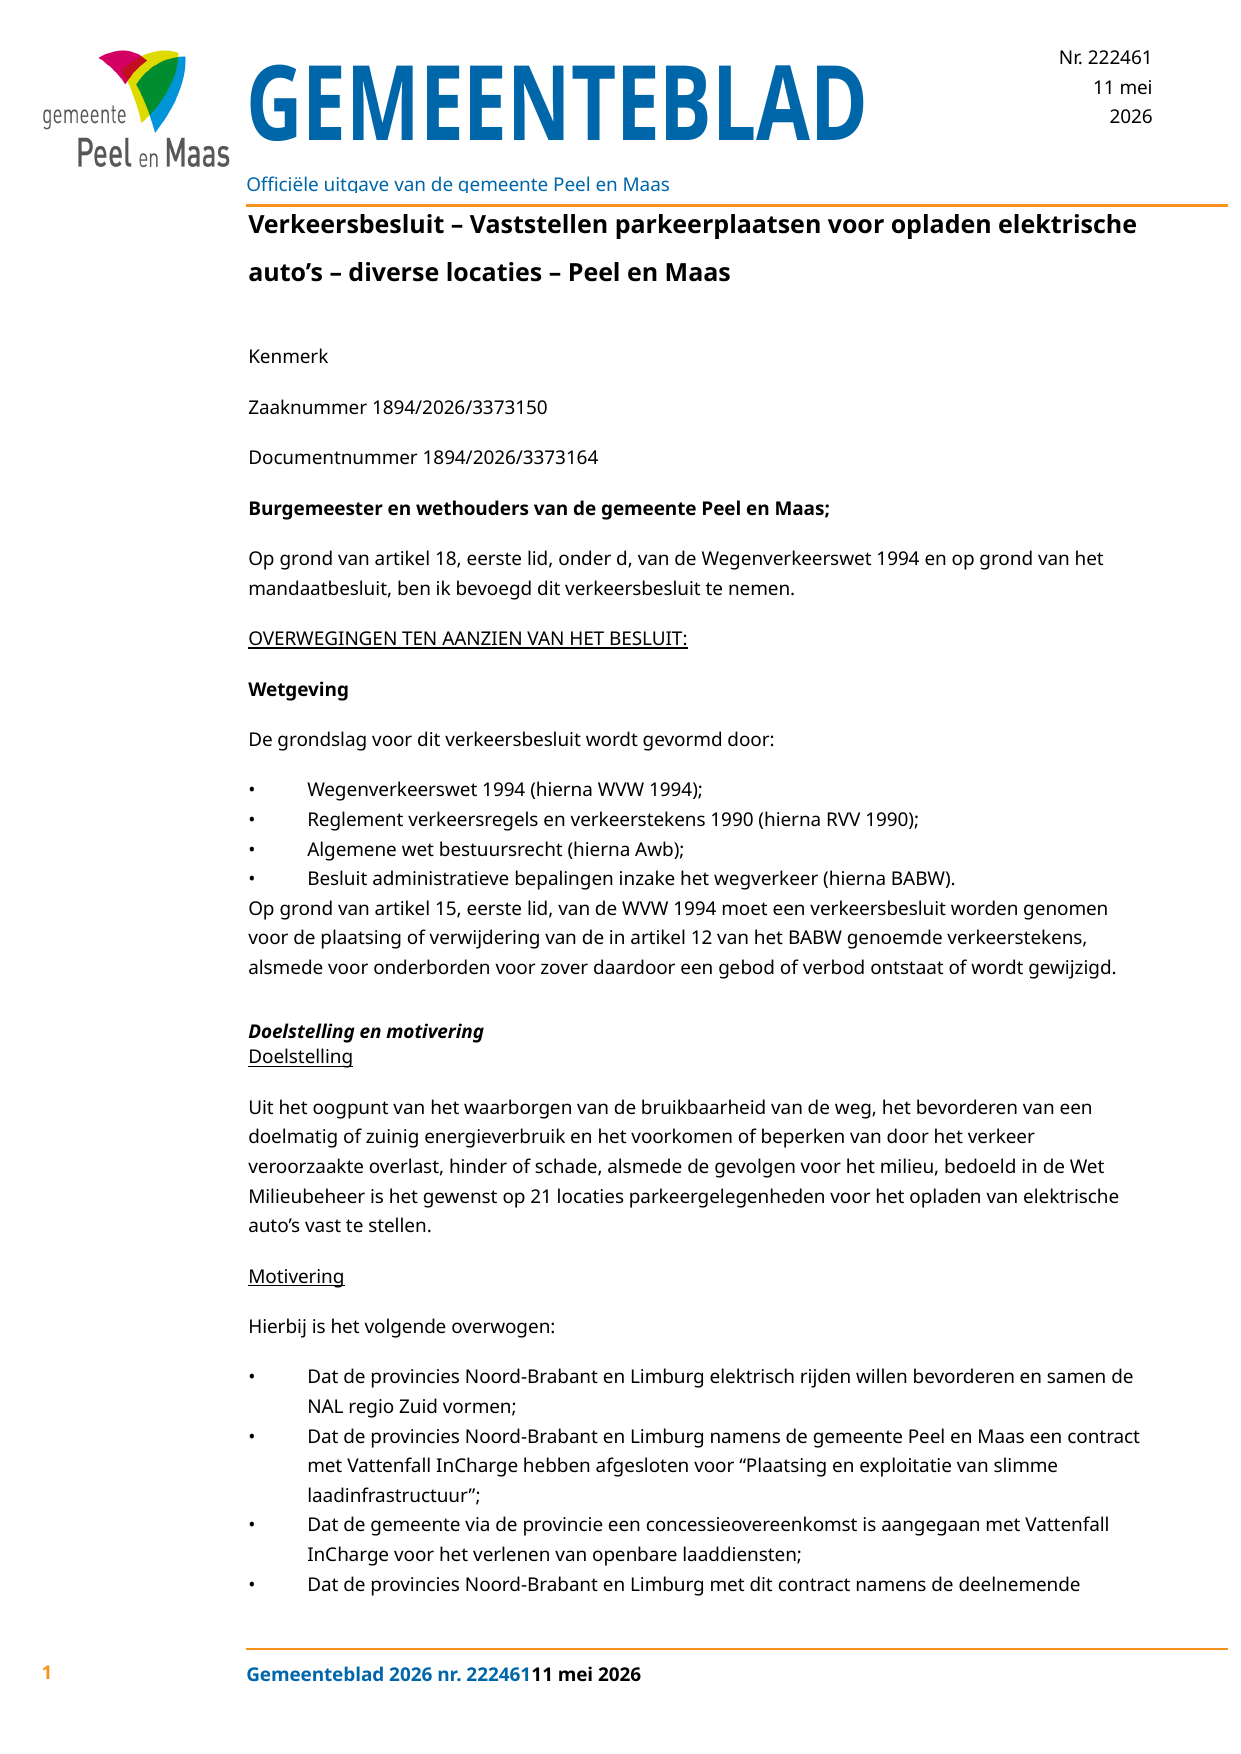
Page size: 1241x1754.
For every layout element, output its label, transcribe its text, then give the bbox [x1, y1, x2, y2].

text Documentnummer 1894/2026/3373164 [248, 444, 1152, 470]
text Motivering [248, 1263, 1152, 1289]
list Reglement verkeersregels en verkeerstekens 1990 (hierna RVV 1990); [248, 806, 1152, 832]
text Burgemeester en wethouders van de gemeente Peel en Maas; [248, 495, 1152, 521]
list Dat de provincies Noord-Brabant en Limburg namens de gemeente Peel en Maas een contract met Vattenfall InCharge hebben afgesloten voor “Plaatsing en exploitatie van slimme laadinfrastructuur”; [248, 1423, 1152, 1508]
list Dat de provincies Noord-Brabant en Limburg elektrisch rijden willen bevorderen en samen de NAL regio Zuid vormen; [248, 1364, 1152, 1419]
text Doelstelling en motivering [248, 1018, 1152, 1044]
list Dat de gemeente via de provincie een concessieovereenkomst is aangegaan met Vattenfall InCharge voor het verlenen van openbare laaddiensten; [248, 1512, 1152, 1567]
text Uit het oogpunt van het waarborgen van de bruikbaarheid van de weg, het bevorderen van een doelmatig of zuinig energieverbruik en het voorkomen of beperken van door het verkeer veroorzaakte overlast, hinder of schade, alsmede de gevolgen voor het milieu, bedoeld in de Wet Milieubeheer is het gewenst op 21 locaties parkeergelegenheden voor het opladen van elektrische auto’s vast te stellen. [248, 1094, 1152, 1238]
list Dat de provincies Noord-Brabant en Limburg met dit contract namens de deelnemende [248, 1571, 1152, 1597]
list Algemene wet bestuursrecht (hierna Awb); [248, 836, 1152, 861]
text Op grond van artikel 15, eerste lid, van de WVW 1994 moet een verkeersbesluit worden genomen voor de plaatsing of verwijdering van de in artikel 12 van het BABW genoemde verkeerstekens, alsmede voor onderborden voor zover daardoor een gebod of verbod ontstaat of wordt gewijzigd. [248, 895, 1152, 980]
text Kenmerk [248, 344, 1152, 369]
list Wegenverkeerswet 1994 (hierna WVW 1994); [248, 777, 1152, 802]
text OVERWEGINGEN TEN AANZIEN VAN HET BESLUIT: [248, 625, 1152, 651]
picture [41, 47, 231, 172]
text Op grond van artikel 18, eerste lid, onder d, van de Wegenverkeerswet 1994 en op grond van het mandaatbesluit, ben ik bevoegd dit verkeersbesluit te nemen. [248, 545, 1152, 601]
text Hierbij is het volgende overwogen: [248, 1313, 1152, 1339]
text Zaaknummer 1894/2026/3373150 [248, 394, 1152, 420]
text Verkeersbesluit – Vaststellen parkeerplaatsen voor opladen elektrische auto’s – diverse locaties – Peel en Maas [248, 207, 1152, 288]
list Besluit administratieve bepalingen inzake het wegverkeer (hierna BABW). [248, 865, 1152, 891]
text Doelstelling [248, 1044, 1152, 1069]
text De grondslag voor dit verkeersbesluit wordt gevormd door: [248, 726, 1152, 752]
text Wetgeving [248, 676, 1152, 701]
